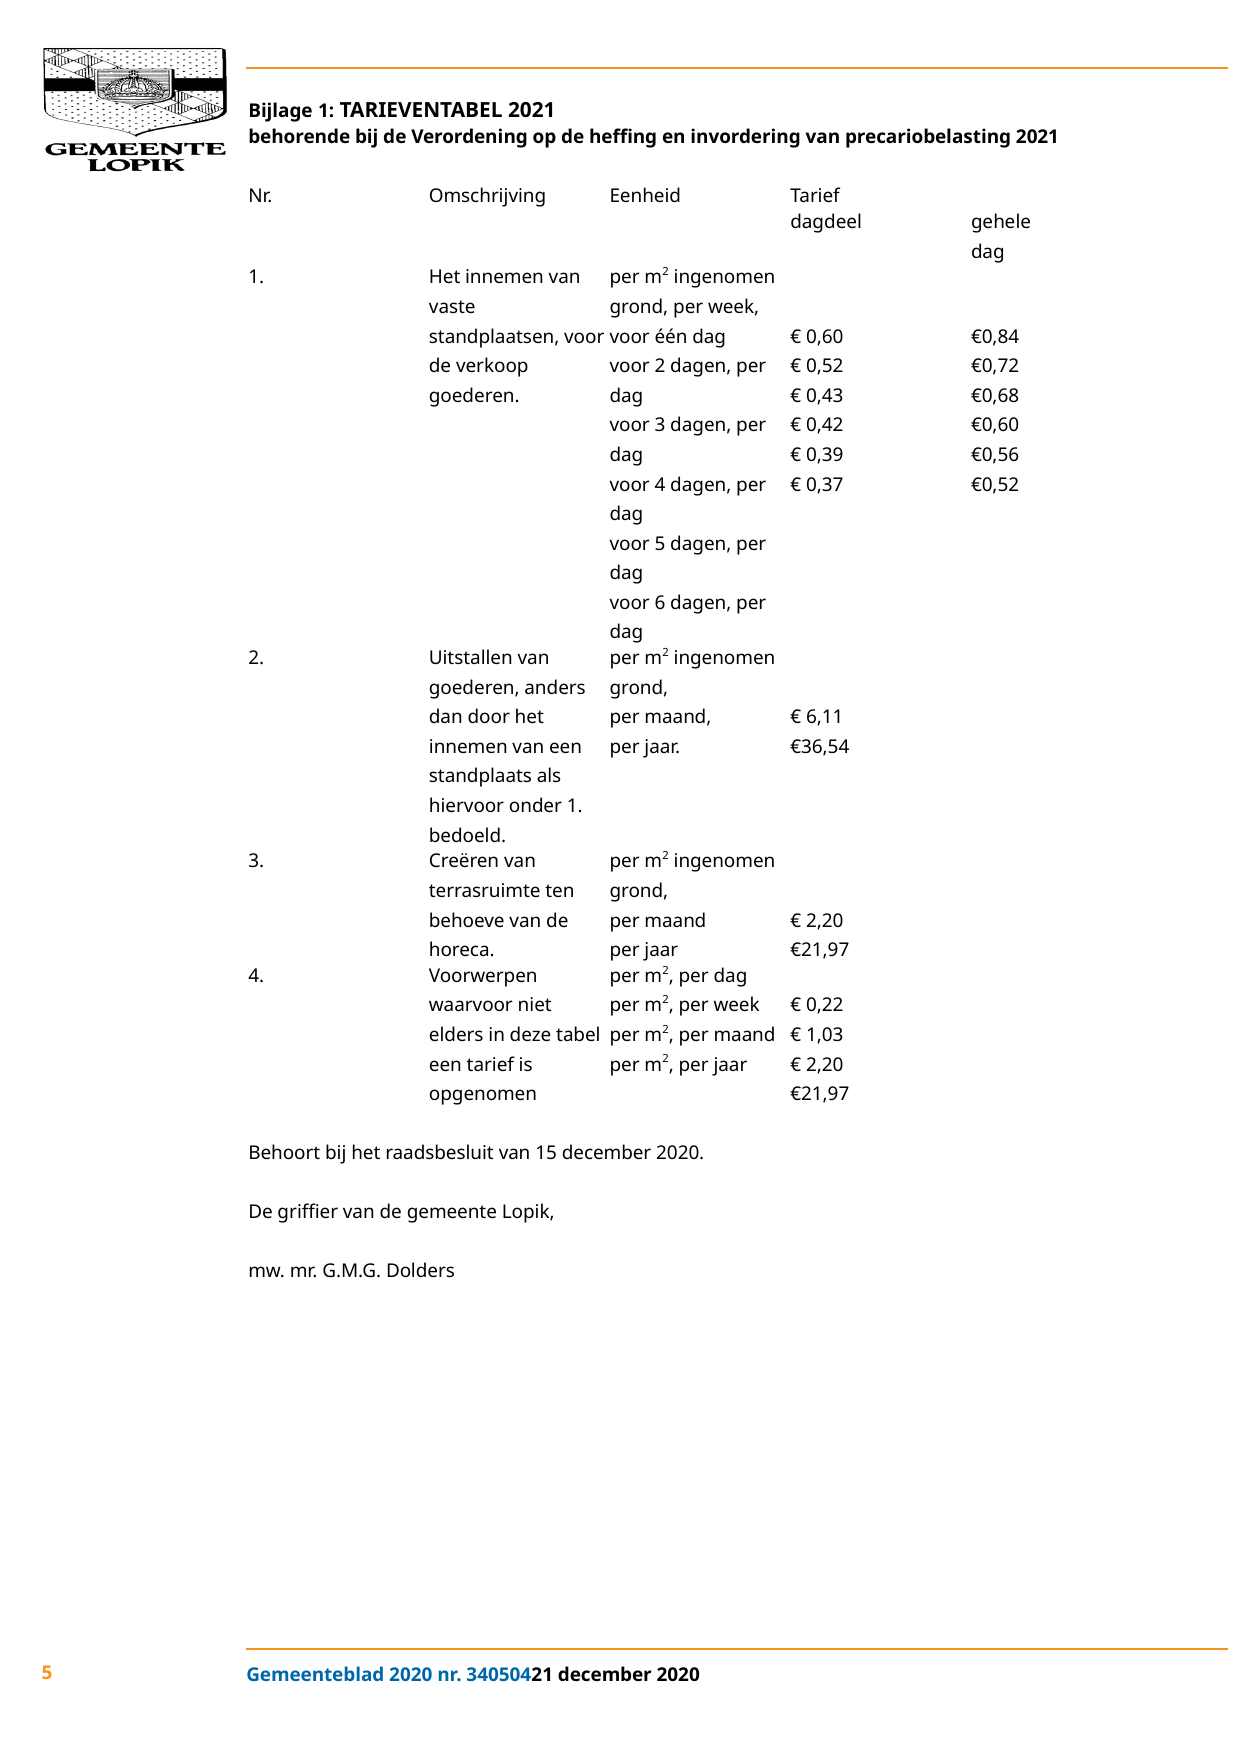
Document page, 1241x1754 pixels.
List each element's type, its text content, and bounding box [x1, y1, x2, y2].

table_header Eenheid [609, 183, 790, 264]
table_cell [971, 848, 1152, 962]
text mw. mr. G.M.G. Dolders [248, 1257, 1152, 1283]
text Behoort bij het raadsbesluit van 15 december 2020. [248, 1139, 1152, 1165]
table_cell € 2,20 €21,97 [790, 848, 971, 962]
table_cell dagdeel [790, 208, 971, 264]
table_cell 3. [248, 848, 429, 962]
table_cell Uitstallen van goederen, anders dan door het innemen van een standplaats als hiervoor onder 1. bedoeld. [429, 644, 609, 848]
table_cell € 0,60 € 0,52 € 0,43 € 0,42 € 0,39 € 0,37 [790, 264, 971, 644]
text Bijlage 1: TARIEVENTABEL 2021 [248, 95, 1152, 123]
picture [41, 47, 231, 172]
text behorende bij de Verordening op de heffing en invordering van precariobelasting 2021 [248, 123, 1152, 149]
table_cell gehele dag [971, 208, 1152, 264]
table_cell [971, 644, 1152, 848]
table_cell € 6,11 €36,54 [790, 644, 971, 848]
table_header Omschrijving [429, 183, 609, 264]
table_cell per m2 ingenomen grond, per maand per jaar [609, 848, 790, 962]
table_cell €0,84 €0,72 €0,68 €0,60 €0,56 €0,52 [971, 264, 1152, 644]
text De griffier van de gemeente Lopik, [248, 1198, 1152, 1224]
table_header Nr. [248, 183, 429, 264]
table_cell Voorwerpen waarvoor niet elders in deze tabel een tarief is opgenomen [429, 962, 609, 1106]
table_cell 4. [248, 962, 429, 1106]
table_cell [971, 962, 1152, 1106]
table_header Tarief [790, 183, 1152, 208]
table_cell Het innemen van vaste standplaatsen, voor de verkoop goederen. [429, 264, 609, 644]
table_cell per m2 ingenomen grond, per week, voor één dag voor 2 dagen, per dag voor 3 dagen, per dag voor 4 dagen, per dag voor 5 dagen, per dag voor 6 dagen, per dag [609, 264, 790, 644]
table_cell per m2, per dag per m2, per week per m2, per maand per m2, per jaar [609, 962, 790, 1106]
table_cell € 0,22 € 1,03 € 2,20 €21,97 [790, 962, 971, 1106]
table_cell 2. [248, 644, 429, 848]
table_cell per m2 ingenomen grond, per maand, per jaar. [609, 644, 790, 848]
table_cell Creëren van terrasruimte ten behoeve van de horeca. [429, 848, 609, 962]
table_cell 1. [248, 264, 429, 644]
